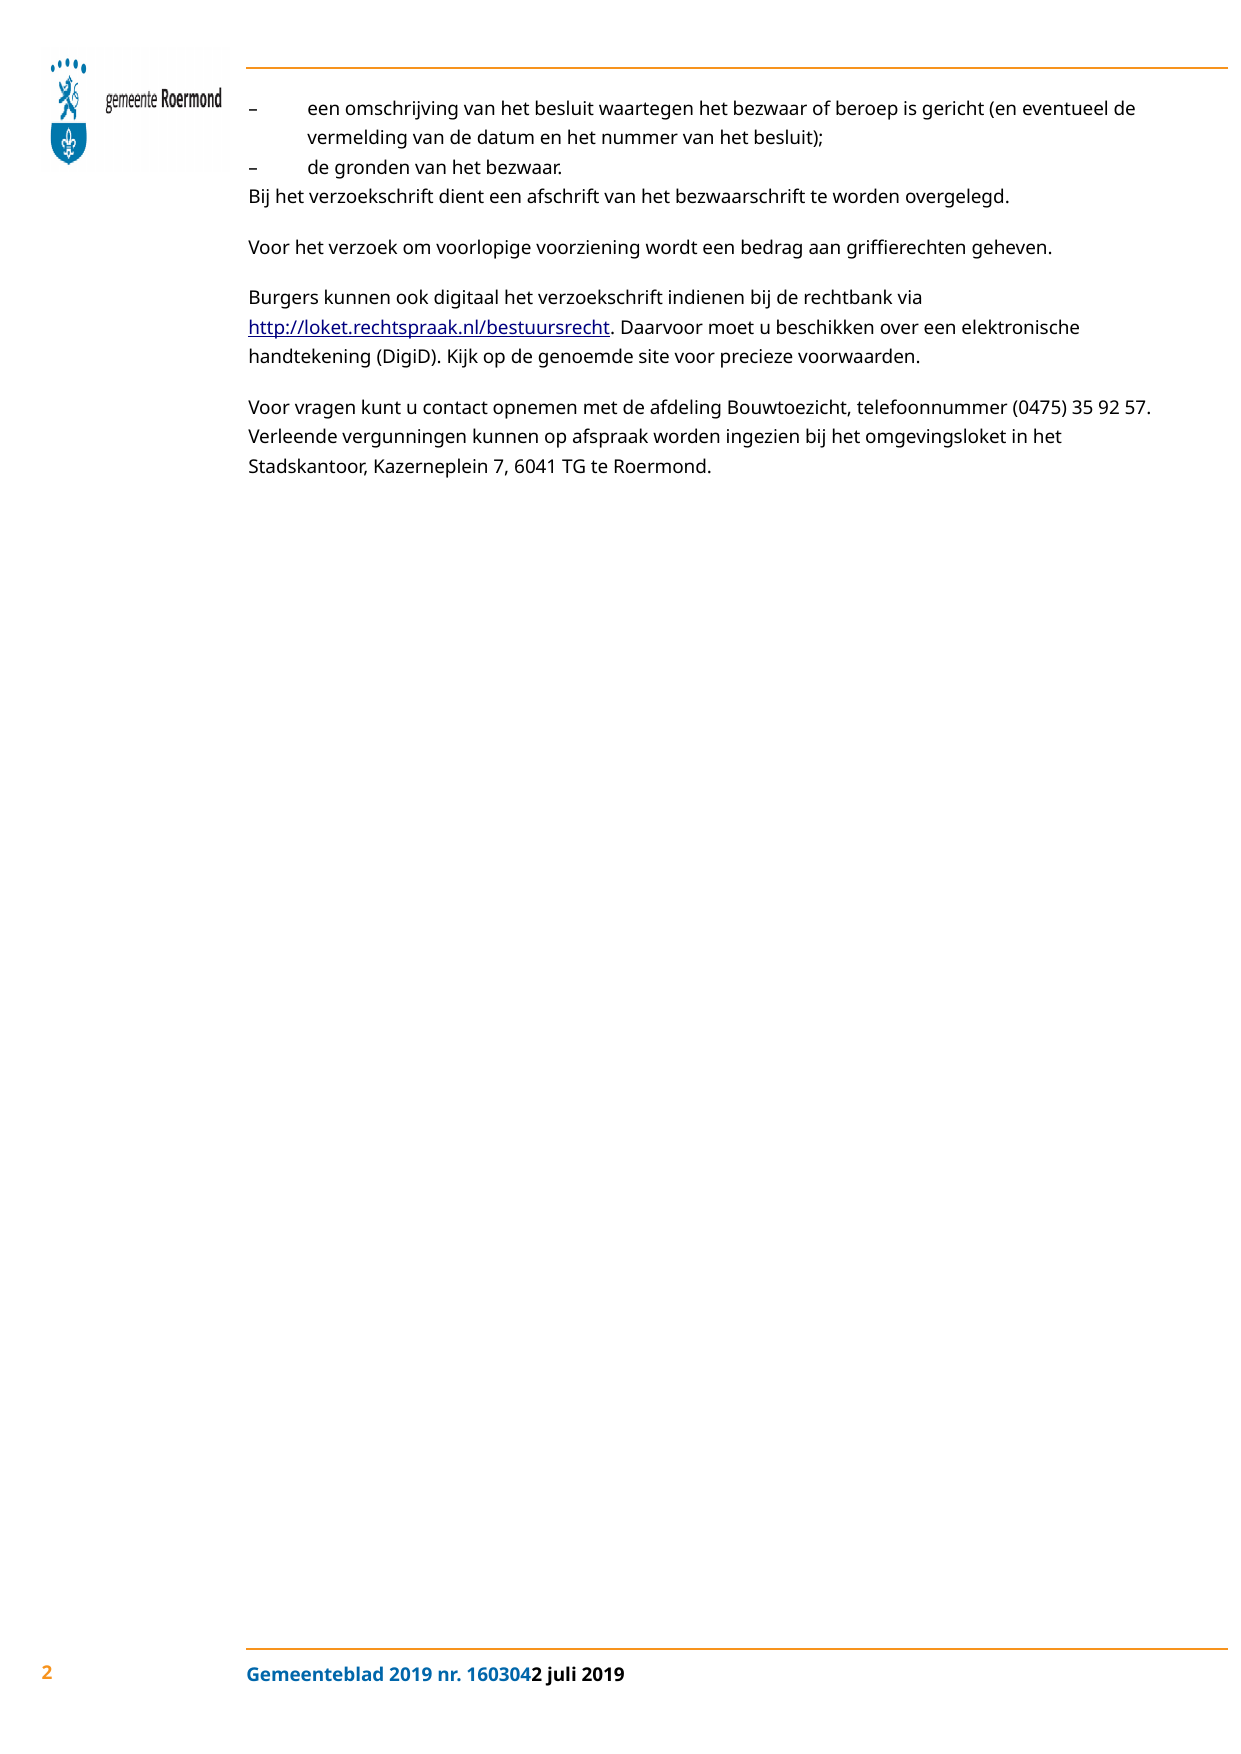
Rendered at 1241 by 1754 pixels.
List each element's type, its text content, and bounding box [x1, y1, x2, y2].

text Voor vragen kunt u contact opnemen met de afdeling Bouwtoezicht, telefoonnummer (0475) 35 92 57. Verleende vergunningen kunnen op afspraak worden ingezien bij het omgevingsloket in het Stadskantoor, Kazerneplein 7, 6041 TG te Roermond. [248, 394, 1152, 479]
text Voor het verzoek om voorlopige voorziening wordt een bedrag aan griffierechten geheven. [248, 234, 1152, 260]
list een omschrijving van het besluit waartegen het bezwaar of beroep is gericht (en eventueel de vermelding van de datum en het nummer van het besluit); [248, 95, 1152, 150]
list de gronden van het bezwaar. [248, 154, 1152, 180]
text Burgers kunnen ook digitaal het verzoekschrift indienen bij de rechtbank via http://loket.rechtspraak.nl/bestuursrecht. Daarvoor moet u beschikken over een elektronische handtekening (DigiD). Kijk op de genoemde site voor precieze voorwaarden. [248, 284, 1152, 369]
text Bij het verzoekschrift dient een afschrift van het bezwaarschrift te worden overgelegd. [248, 183, 1152, 209]
picture [41, 47, 231, 172]
